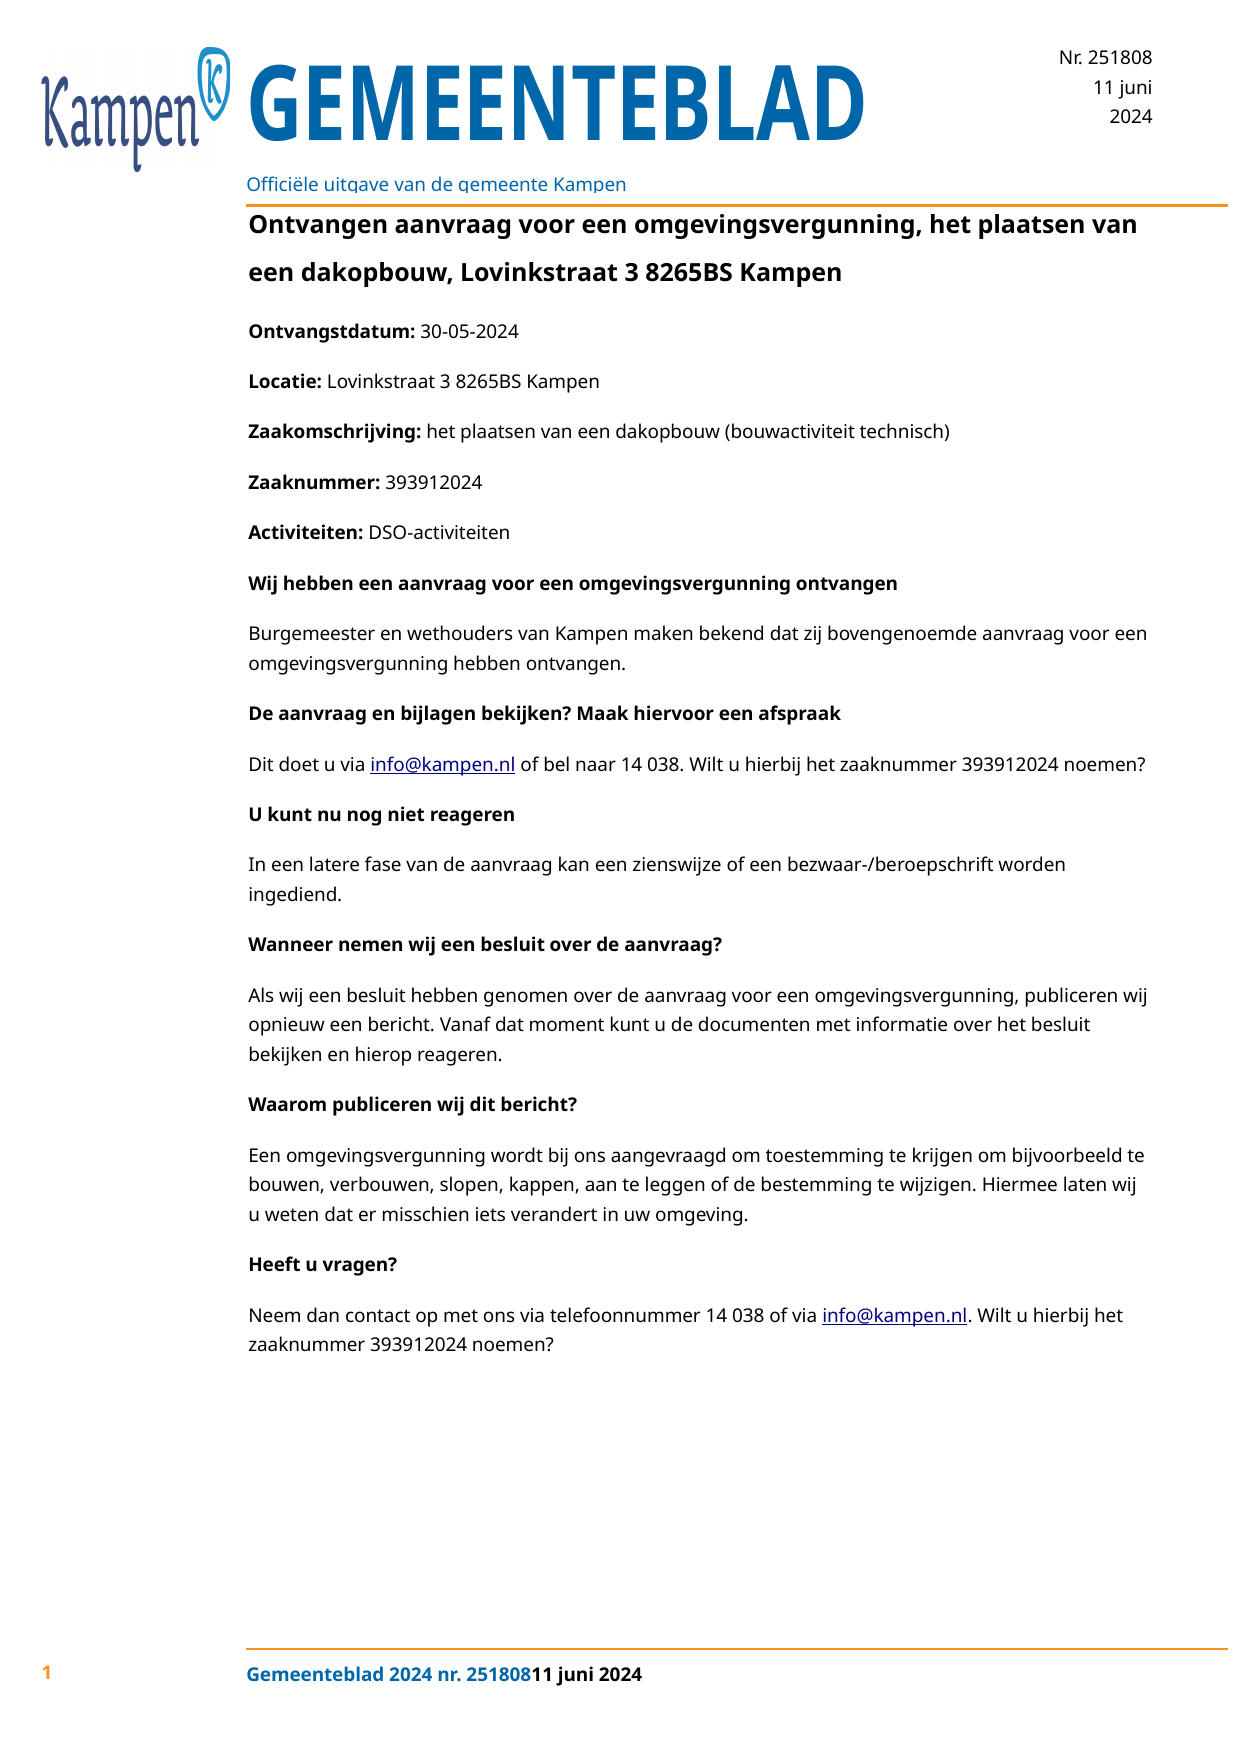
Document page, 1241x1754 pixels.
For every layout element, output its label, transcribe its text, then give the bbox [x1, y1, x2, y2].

text Wij hebben een aanvraag voor een omgevingsvergunning ontvangen [248, 570, 1152, 596]
text Ontvangstdatum: 30-05-2024 [248, 318, 1152, 344]
text Zaakomschrijving: het plaatsen van een dakopbouw (bouwactiviteit technisch) [248, 419, 1152, 444]
text Locatie: Lovinkstraat 3 8265BS Kampen [248, 368, 1152, 394]
text Zaaknummer: 393912024 [248, 469, 1152, 495]
text Neem dan contact op met ons via telefoonnummer 14 038 of via info@kampen.nl. Wilt u hierbij het zaaknummer 393912024 noemen? [248, 1302, 1152, 1357]
text Ontvangen aanvraag voor een omgevingsvergunning, het plaatsen van een dakopbouw, Lovinkstraat 3 8265BS Kampen [248, 207, 1152, 288]
text Als wij een besluit hebben genomen over de aanvraag voor een omgevingsvergunning, publiceren wij opnieuw een bericht. Vanaf dat moment kunt u de documenten met informatie over het besluit bekijken en hierop reageren. [248, 982, 1152, 1067]
text Activiteiten: DSO-activiteiten [248, 519, 1152, 545]
text Heeft u vragen? [248, 1252, 1152, 1277]
text U kunt nu nog niet reageren [248, 801, 1152, 827]
picture [41, 47, 231, 172]
text Een omgevingsvergunning wordt bij ons aangevraagd om toestemming te krijgen om bijvoorbeeld te bouwen, verbouwen, slopen, kappen, aan te leggen of de bestemming te wijzigen. Hiermee laten wij u weten dat er misschien iets verandert in uw omgeving. [248, 1142, 1152, 1227]
text Waarom publiceren wij dit bericht? [248, 1092, 1152, 1117]
text Wanneer nemen wij een besluit over de aanvraag? [248, 932, 1152, 957]
text Burgemeester en wethouders van Kampen maken bekend dat zij bovengenoemde aanvraag voor een omgevingsvergunning hebben ontvangen. [248, 620, 1152, 676]
text De aanvraag en bijlagen bekijken? Maak hiervoor een afspraak [248, 700, 1152, 726]
text Dit doet u via info@kampen.nl of bel naar 14 038. Wilt u hierbij het zaaknummer 393912024 noemen? [248, 751, 1152, 777]
text In een latere fase van de aanvraag kan een zienswijze of een bezwaar-/beroepschrift worden ingediend. [248, 852, 1152, 907]
